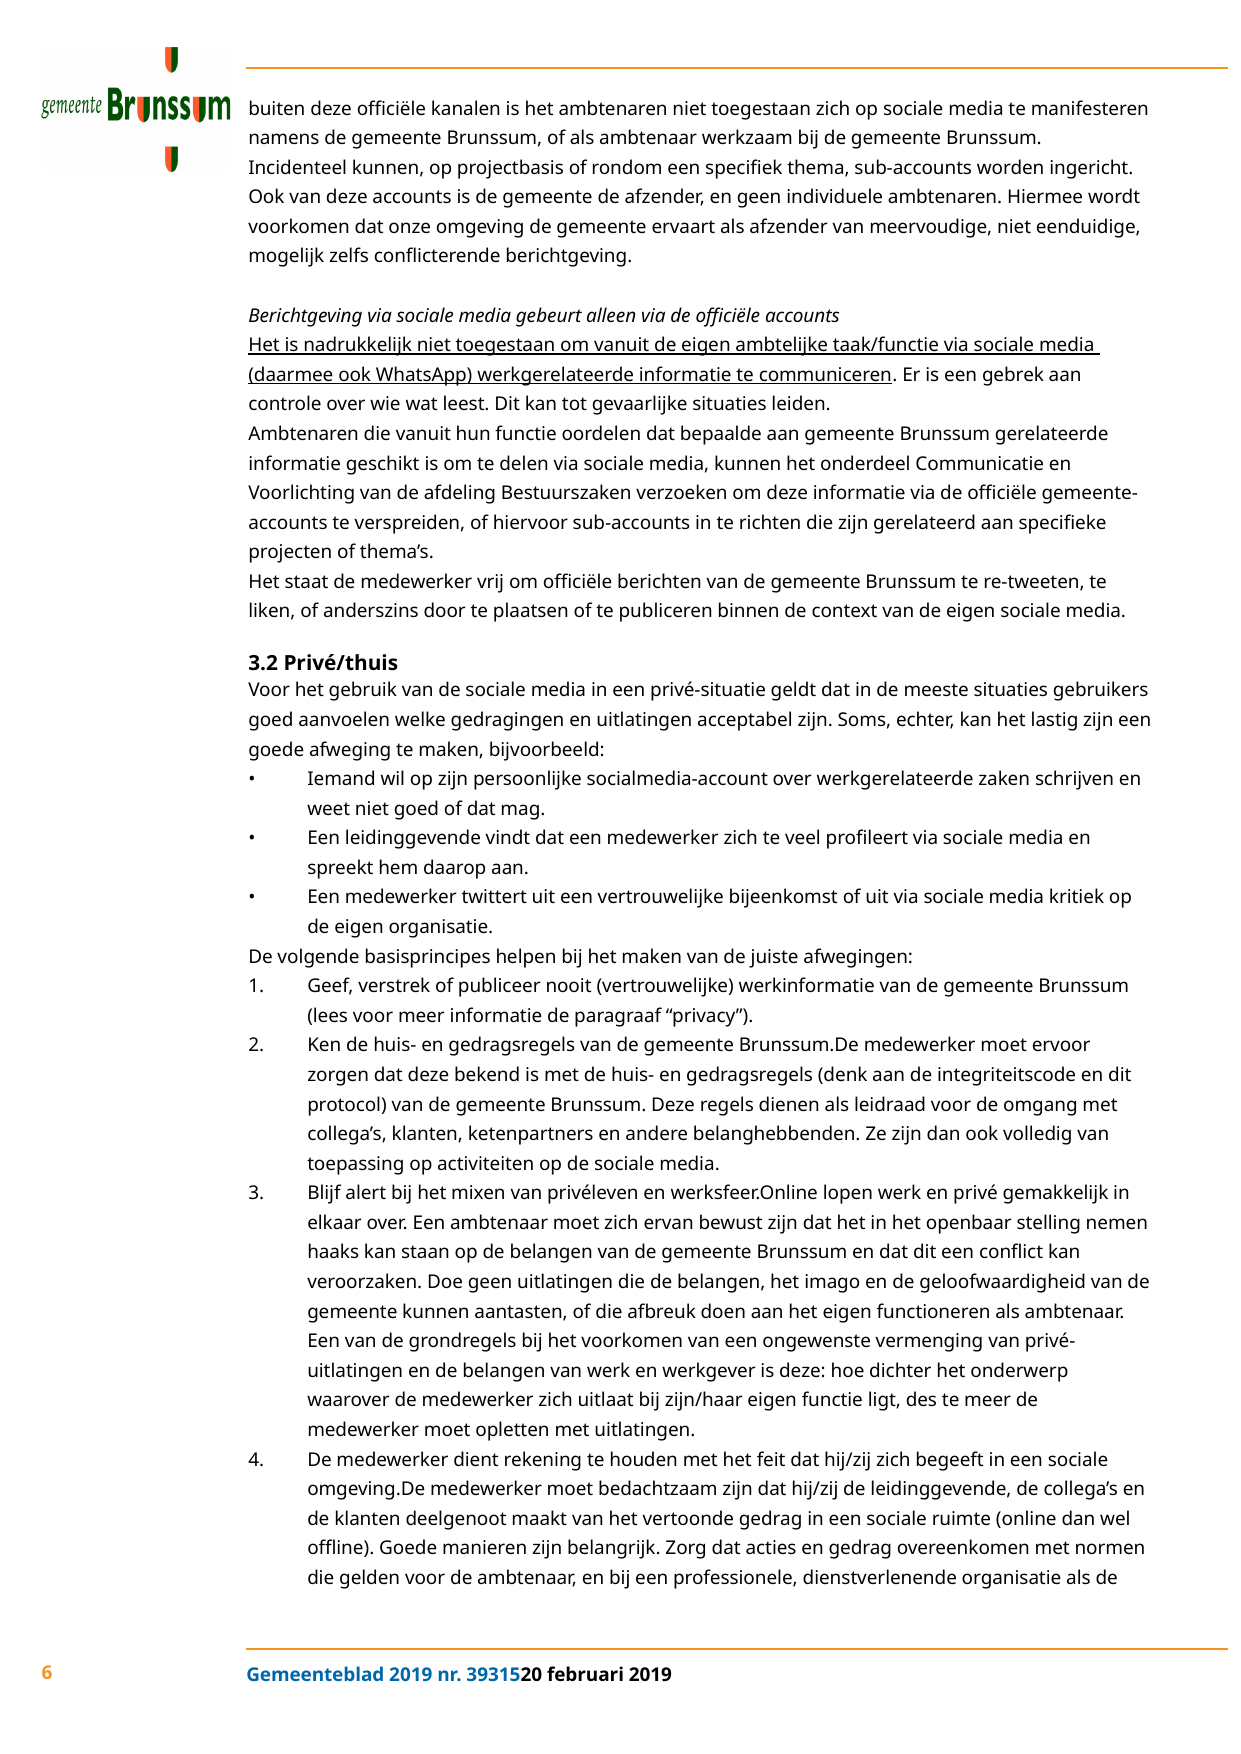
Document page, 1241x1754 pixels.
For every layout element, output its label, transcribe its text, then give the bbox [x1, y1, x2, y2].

list De medewerker dient rekening te houden met het feit dat hij/zij zich begeeft in een sociale omgeving.De medewerker moet bedachtzaam zijn dat hij/zij de leidinggevende, de collega’s en de klanten deelgenoot maakt van het vertoonde gedrag in een sociale ruimte (online dan wel offline). Goede manieren zijn belangrijk. Zorg dat acties en gedrag overeenkomen met normen die gelden voor de ambtenaar, en bij een professionele, dienstverlenende organisatie als de [248, 1446, 1152, 1590]
text Incidenteel kunnen, op projectbasis of rondom een specifiek thema, sub-accounts worden ingericht. Ook van deze accounts is de gemeente de afzender, en geen individuele ambtenaren. Hiermee wordt voorkomen dat onze omgeving de gemeente ervaart als afzender van meervoudige, niet eenduidige, mogelijk zelfs conflicterende berichtgeving. [248, 154, 1152, 268]
list Ken de huis- en gedragsregels van de gemeente Brunssum.De medewerker moet ervoor zorgen dat deze bekend is met de huis- en gedragsregels (denk aan de integriteitscode en dit protocol) van de gemeente Brunssum. Deze regels dienen als leidraad voor de omgang met collega’s, klanten, ketenpartners en andere belanghebbenden. Ze zijn dan ook volledig van toepassing op activiteiten op de sociale media. [248, 1032, 1152, 1176]
text De volgende basisprincipes helpen bij het maken van de juiste afwegingen: [248, 943, 1152, 968]
text Berichtgeving via sociale media gebeurt alleen via de officiële accounts [248, 302, 1152, 328]
text Voor het gebruik van de sociale media in een privé-situatie geldt dat in de meeste situaties gebruikers goed aanvoelen welke gedragingen en uitlatingen acceptabel zijn. Soms, echter, kan het lastig zijn een goede afweging te maken, bijvoorbeeld: [248, 677, 1152, 761]
list Een leidinggevende vindt dat een medewerker zich te veel profileert via sociale media en spreekt hem daarop aan. [248, 824, 1152, 880]
list Blijf alert bij het mixen van privéleven en werksfeer.Online lopen werk en privé gemakkelijk in elkaar over. Een ambtenaar moet zich ervan bewust zijn dat het in het openbaar stelling nemen haaks kan staan op de belangen van de gemeente Brunssum en dat dit een conflict kan veroorzaken. Doe geen uitlatingen die de belangen, het imago en de geloofwaardigheid van de gemeente kunnen aantasten, of die afbreuk doen aan het eigen functioneren als ambtenaar. Een van de grondregels bij het voorkomen van een ongewenste vermenging van privé-uitlatingen en de belangen van werk en werkgever is deze: hoe dichter het onderwerp waarover de medewerker zich uitlaat bij zijn/haar eigen functie ligt, des te meer de medewerker moet opletten met uitlatingen. [248, 1179, 1152, 1442]
list Geef, verstrek of publiceer nooit (vertrouwelijke) werkinformatie van de gemeente Brunssum (lees voor meer informatie de paragraaf “privacy”). [248, 972, 1152, 1028]
text buiten deze officiële kanalen is het ambtenaren niet toegestaan zich op sociale media te manifesteren namens de gemeente Brunssum, of als ambtenaar werkzaam bij de gemeente Brunssum. [248, 95, 1152, 150]
text Ambtenaren die vanuit hun functie oordelen dat bepaalde aan gemeente Brunssum gerelateerde informatie geschikt is om te delen via sociale media, kunnen het onderdeel Communicatie en Voorlichting van de afdeling Bestuurszaken verzoeken om deze informatie via de officiële gemeente-accounts te verspreiden, of hiervoor sub-accounts in te richten die zijn gerelateerd aan specifieke projecten of thema’s. [248, 420, 1152, 564]
picture [41, 47, 231, 172]
list Iemand wil op zijn persoonlijke socialmedia-account over werkgerelateerde zaken schrijven en weet niet goed of dat mag. [248, 765, 1152, 821]
text Het staat de medewerker vrij om officiële berichten van de gemeente Brunssum te re-tweeten, te liken, of anderszins door te plaatsen of te publiceren binnen de context van de eigen sociale media. [248, 568, 1152, 623]
text 3.2 Privé/thuis [248, 648, 1152, 677]
list Een medewerker twittert uit een vertrouwelijke bijeenkomst of uit via sociale media kritiek op de eigen organisatie. [248, 884, 1152, 939]
text Het is nadrukkelijk niet toegestaan om vanuit de eigen ambtelijke taak/functie via sociale media (daarmee ook WhatsApp) werkgerelateerde informatie te communiceren. Er is een gebrek aan controle over wie wat leest. Dit kan tot gevaarlijke situaties leiden. [248, 331, 1152, 416]
